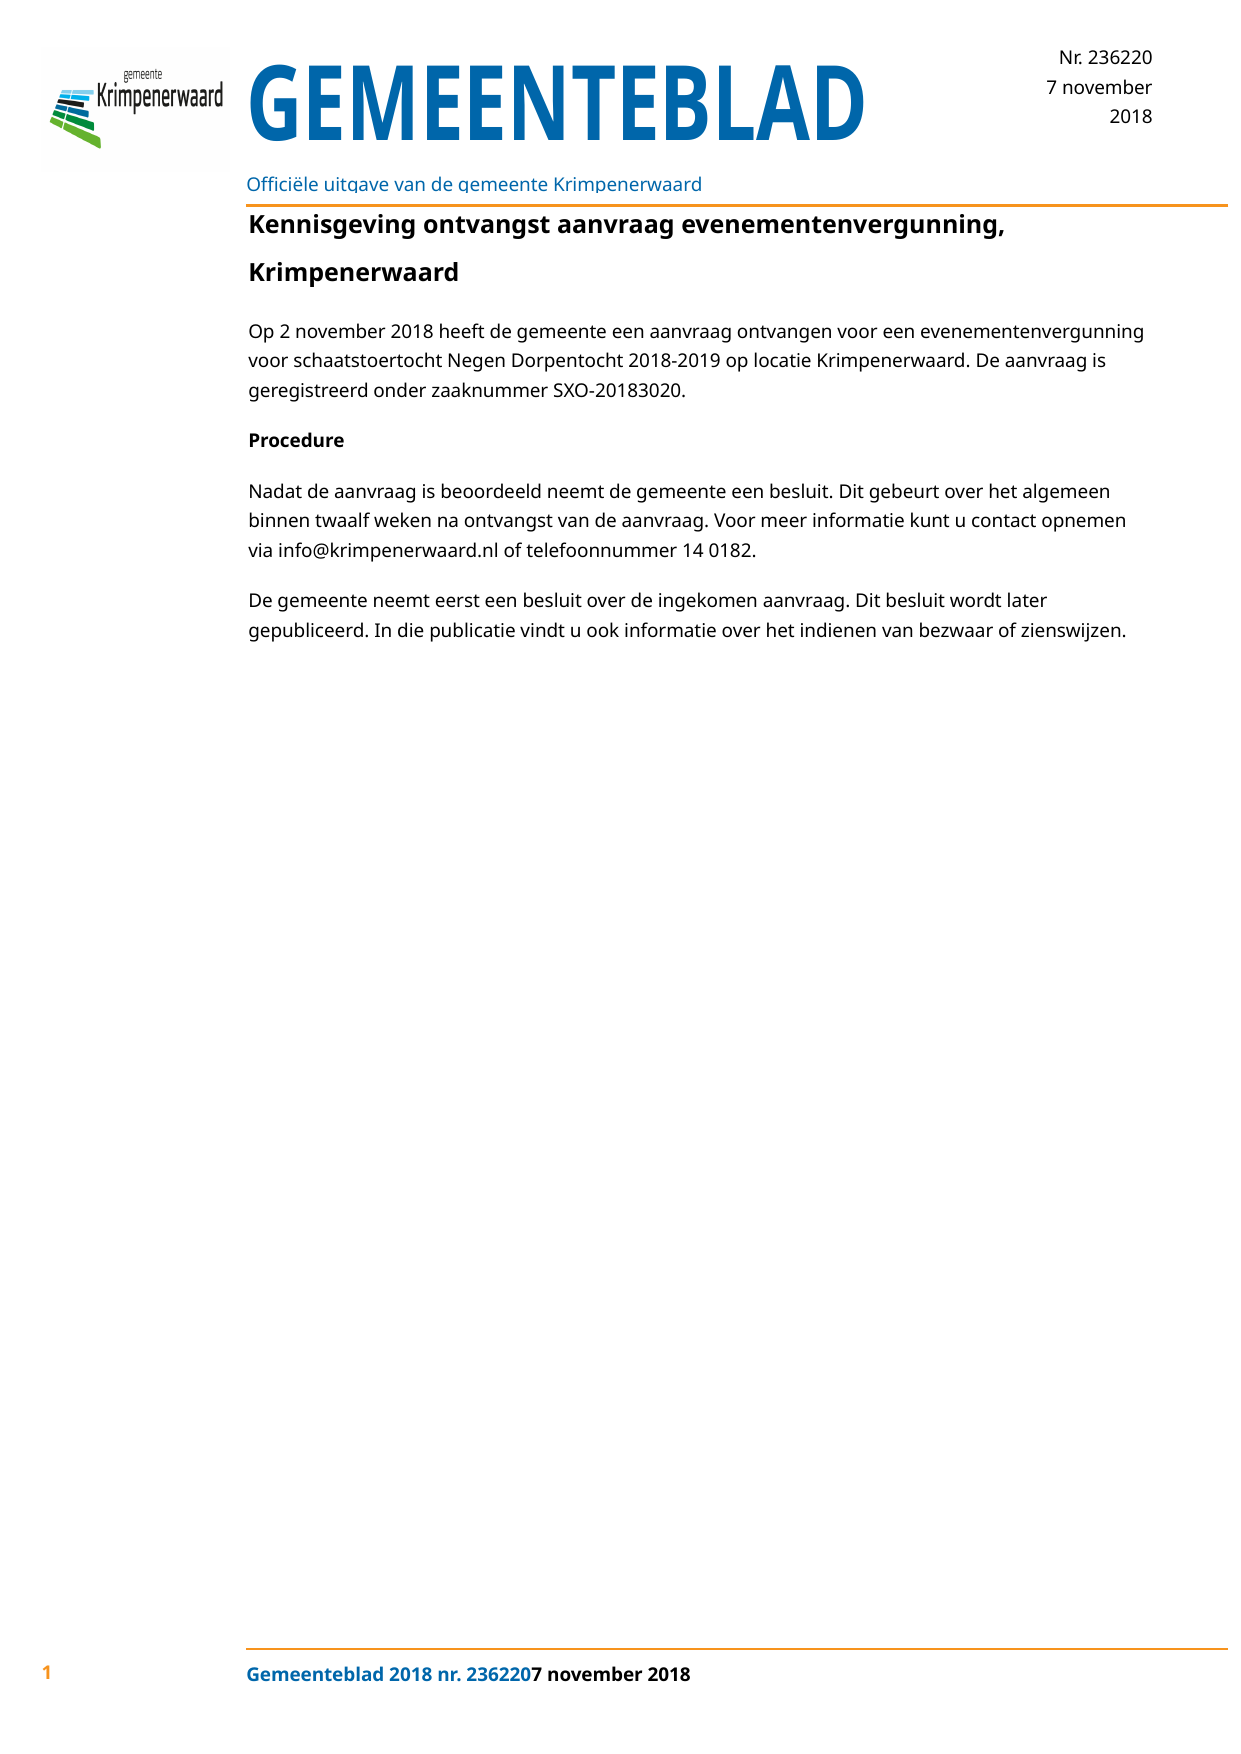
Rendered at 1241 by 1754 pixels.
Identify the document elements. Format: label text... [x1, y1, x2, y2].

text Procedure [248, 427, 1152, 453]
text De gemeente neemt eerst een besluit over de ingekomen aanvraag. Dit besluit wordt later gepubliceerd. In die publicatie vindt u ook informatie over het indienen van bezwaar of zienswijzen. [248, 587, 1152, 643]
picture [41, 47, 231, 172]
text Op 2 november 2018 heeft de gemeente een aanvraag ontvangen voor een evenementenvergunning voor schaatstoertocht Negen Dorpentocht 2018-2019 op locatie Krimpenerwaard. De aanvraag is geregistreerd onder zaaknummer SXO-20183020. [248, 318, 1152, 403]
text Nadat de aanvraag is beoordeeld neemt de gemeente een besluit. Dit gebeurt over het algemeen binnen twaalf weken na ontvangst van de aanvraag. Voor meer informatie kunt u contact opnemen via info@krimpenerwaard.nl of telefoonnummer 14 0182. [248, 478, 1152, 563]
text Kennisgeving ontvangst aanvraag evenementenvergunning, Krimpenerwaard [248, 207, 1152, 288]
